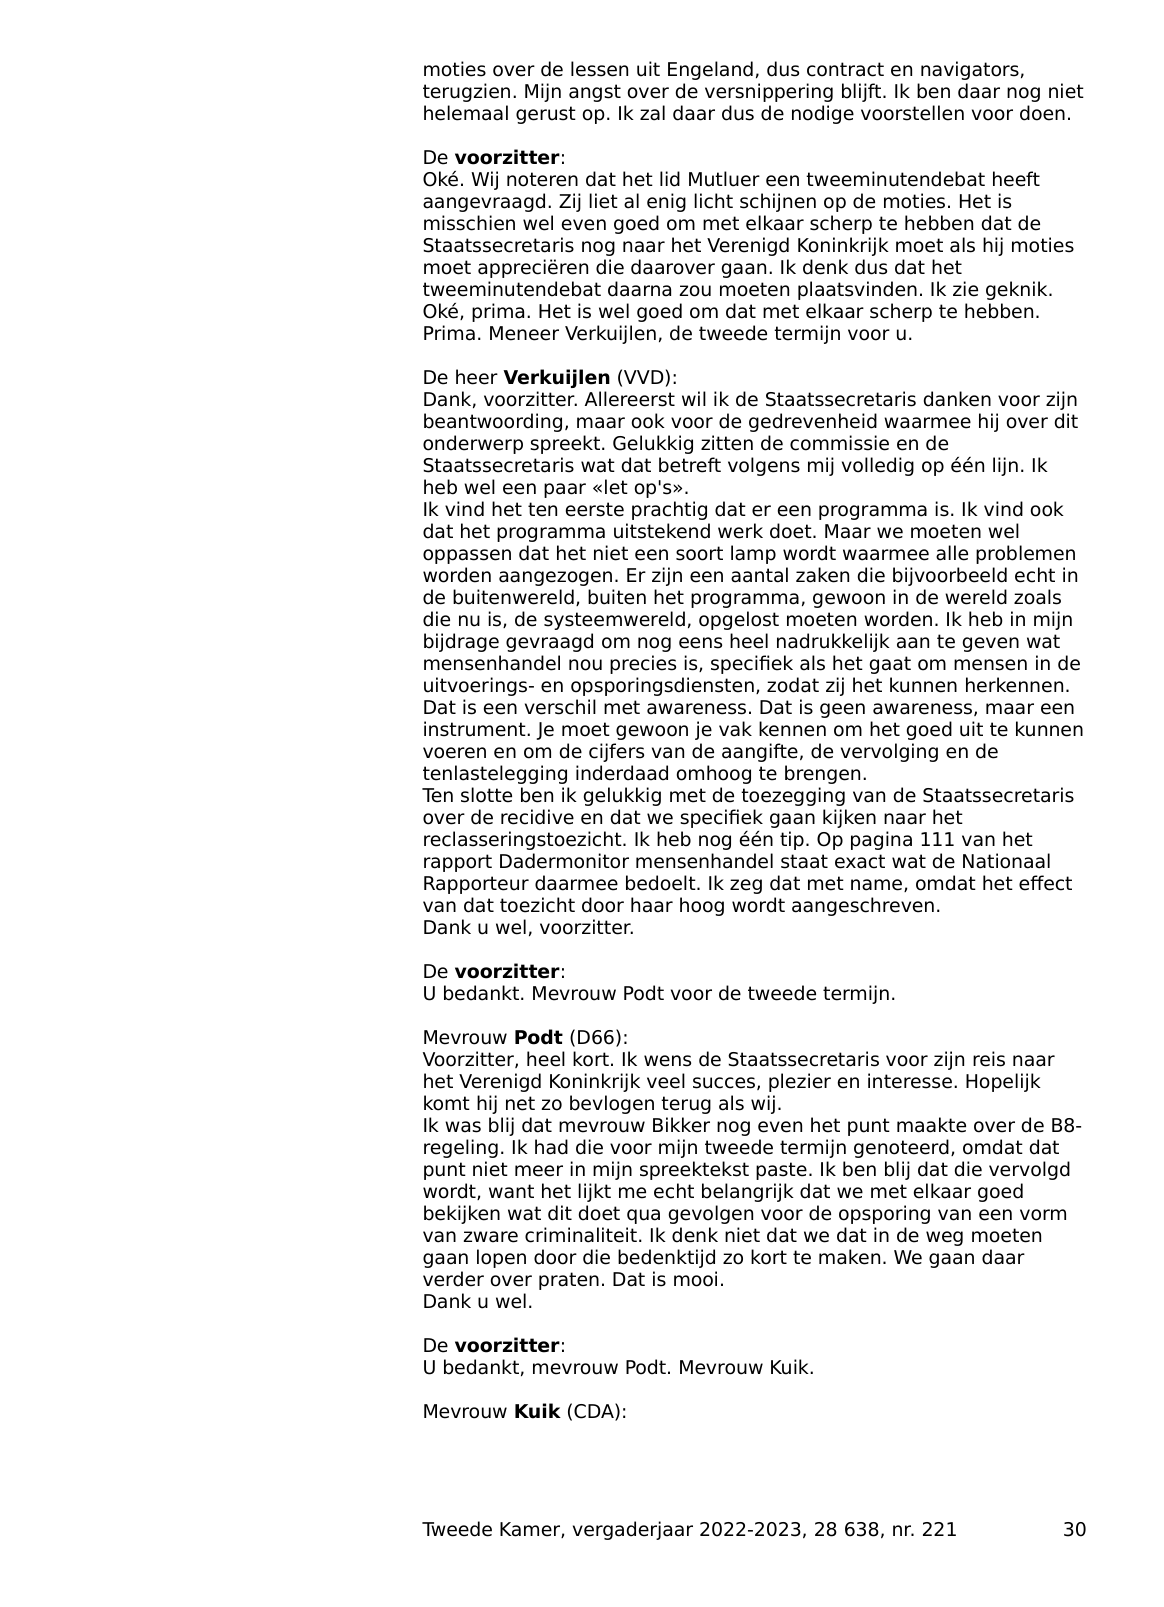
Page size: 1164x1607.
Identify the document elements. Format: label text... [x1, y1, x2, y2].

text U bedankt, mevrouw Podt. Mevrouw Kuik. [422, 1357, 1087, 1379]
text Ik was blij dat mevrouw Bikker nog even het punt maakte over de B8-regeling. Ik had die voor mijn tweede termijn genoteerd, omdat dat punt niet meer in mijn spreektekst paste. Ik ben blij dat die vervolgd wordt, want het lijkt me echt belangrijk dat we met elkaar goed bekijken wat dit doet qua gevolgen voor de opsporing van een vorm van zware criminaliteit. Ik denk niet dat we dat in de weg moeten gaan lopen door die bedenktijd zo kort te maken. We gaan daar verder over praten. Dat is mooi. [422, 1115, 1087, 1291]
text De voorzitter: [422, 1335, 1087, 1357]
text Dank u wel. [422, 1291, 1087, 1313]
text Voorzitter, heel kort. Ik wens de Staatssecretaris voor zijn reis naar het Verenigd Koninkrijk veel succes, plezier en interesse. Hopelijk komt hij net zo bevlogen terug als wij. [422, 1049, 1087, 1115]
text Dank, voorzitter. Allereerst wil ik de Staatssecretaris danken voor zijn beantwoording, maar ook voor de gedrevenheid waarmee hij over dit onderwerp spreekt. Gelukkig zitten de commissie en de Staatssecretaris wat dat betreft volgens mij volledig op één lijn. Ik heb wel een paar «let op's». [422, 389, 1087, 499]
text De voorzitter: [422, 961, 1087, 983]
text Mevrouw Kuik (CDA): [422, 1401, 1087, 1423]
text De heer Verkuijlen (VVD): [422, 367, 1087, 389]
text Ik vind het ten eerste prachtig dat er een programma is. Ik vind ook dat het programma uitstekend werk doet. Maar we moeten wel oppassen dat het niet een soort lamp wordt waarmee alle problemen worden aangezogen. Er zijn een aantal zaken die bijvoorbeeld echt in de buitenwereld, buiten het programma, gewoon in de wereld zoals die nu is, de systeemwereld, opgelost moeten worden. Ik heb in mijn bijdrage gevraagd om nog eens heel nadrukkelijk aan te geven wat mensenhandel nou precies is, specifiek als het gaat om mensen in de uitvoerings- en opsporingsdiensten, zodat zij het kunnen herkennen. Dat is een verschil met awareness. Dat is geen awareness, maar een instrument. Je moet gewoon je vak kennen om het goed uit te kunnen voeren en om de cijfers van de aangifte, de vervolging en de tenlastelegging inderdaad omhoog te brengen. [422, 499, 1087, 785]
text Ten slotte ben ik gelukkig met de toezegging van de Staatssecretaris over de recidive en dat we specifiek gaan kijken naar het reclasseringstoezicht. Ik heb nog één tip. Op pagina 111 van het rapport Dadermonitor mensenhandel staat exact wat de Nationaal Rapporteur daarmee bedoelt. Ik zeg dat met name, omdat het effect van dat toezicht door haar hoog wordt aangeschreven. [422, 785, 1087, 917]
text Mevrouw Podt (D66): [422, 1027, 1087, 1049]
text Oké. Wij noteren dat het lid Mutluer een tweeminutendebat heeft aangevraagd. Zij liet al enig licht schijnen op de moties. Het is misschien wel even goed om met elkaar scherp te hebben dat de Staatssecretaris nog naar het Verenigd Koninkrijk moet als hij moties moet appreciëren die daarover gaan. Ik denk dus dat het tweeminutendebat daarna zou moeten plaatsvinden. Ik zie geknik. Oké, prima. Het is wel goed om dat met elkaar scherp te hebben. Prima. Meneer Verkuijlen, de tweede termijn voor u. [422, 169, 1087, 345]
text U bedankt. Mevrouw Podt voor de tweede termijn. [422, 983, 1087, 1005]
text De voorzitter: [422, 147, 1087, 169]
text Dank u wel, voorzitter. [422, 917, 1087, 939]
text moties over de lessen uit Engeland, dus contract en navigators, terugzien. Mijn angst over de versnippering blijft. Ik ben daar nog niet helemaal gerust op. Ik zal daar dus de nodige voorstellen voor doen. [422, 59, 1087, 125]
